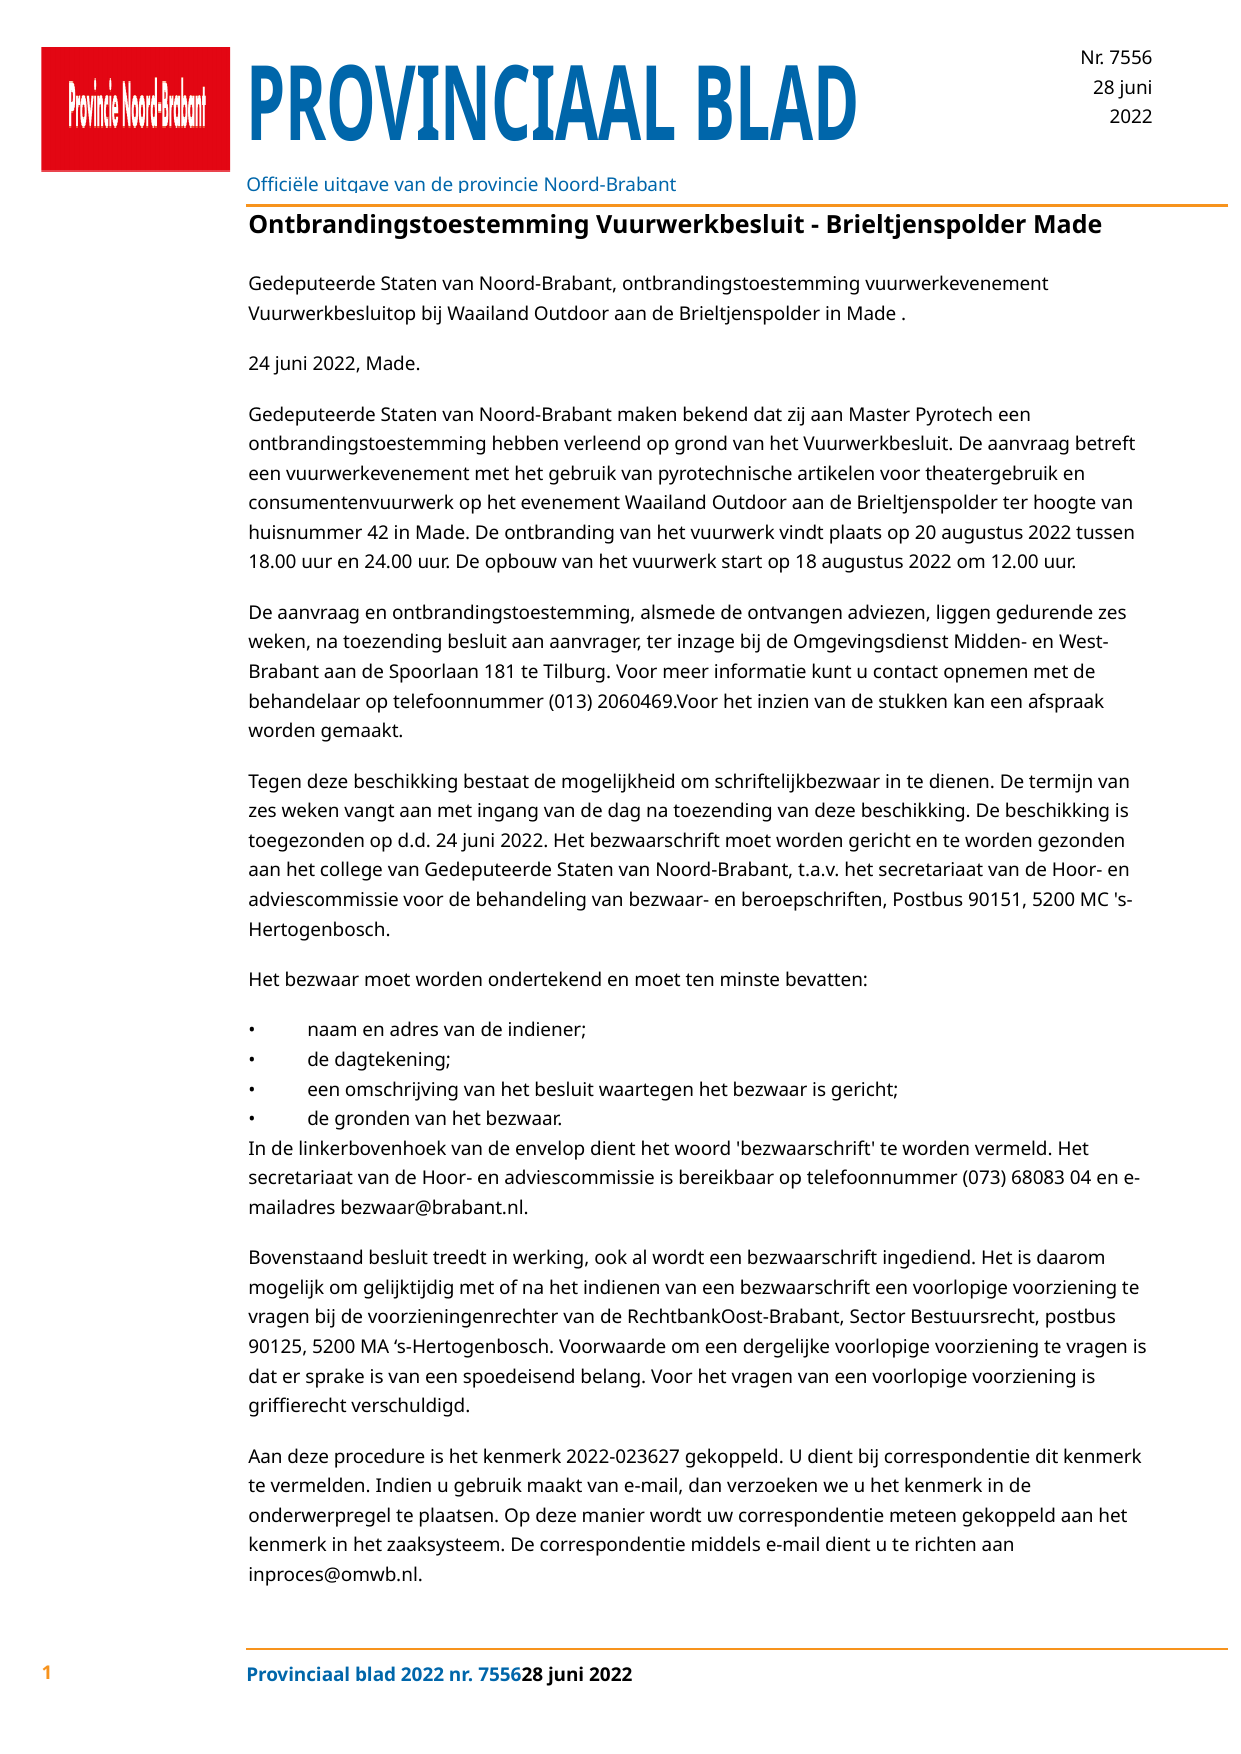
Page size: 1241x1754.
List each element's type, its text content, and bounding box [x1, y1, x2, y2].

text Het bezwaar moet worden ondertekend en moet ten minste bevatten: [248, 966, 1152, 992]
text Aan deze procedure is het kenmerk 2022-023627 gekoppeld. U dient bij correspondentie dit kenmerk te vermelden. Indien u gebruik maakt van e-mail, dan verzoeken we u het kenmerk in de onderwerpregel te plaatsen. Op deze manier wordt uw correspondentie meteen gekoppeld aan het kenmerk in het zaaksysteem. De correspondentie middels e-mail dient u te richten aan inproces@omwb.nl. [248, 1443, 1152, 1587]
picture [41, 47, 231, 172]
text 24 juni 2022, Made. [248, 350, 1152, 376]
list de gronden van het bezwaar. [248, 1105, 1152, 1131]
text Tegen deze beschikking bestaat de mogelijkheid om schriftelijkbezwaar in te dienen. De termijn van zes weken vangt aan met ingang van de dag na toezending van deze beschikking. De beschikking is toegezonden op d.d. 24 juni 2022. Het bezwaarschrift moet worden gericht en te worden gezonden aan het college van Gedeputeerde Staten van Noord-Brabant, t.a.v. het secretariaat van de Hoor- en adviescommissie voor de behandeling van bezwaar- en beroepschriften, Postbus 90151, 5200 MC 's-Hertogenbosch. [248, 768, 1152, 941]
text In de linkerbovenhoek van de envelop dient het woord 'bezwaarschrift' te worden vermeld. Het secretariaat van de Hoor- en adviescommissie is bereikbaar op telefoonnummer (073) 68083 04 en e-mailadres bezwaar@brabant.nl. [248, 1135, 1152, 1220]
text De aanvraag en ontbrandingstoestemming, alsmede de ontvangen adviezen, liggen gedurende zes weken, na toezending besluit aan aanvrager, ter inzage bij de Omgevingsdienst Midden- en West-Brabant aan de Spoorlaan 181 te Tilburg. Voor meer informatie kunt u contact opnemen met de behandelaar op telefoonnummer (013) 2060469.Voor het inzien van de stukken kan een afspraak worden gemaakt. [248, 599, 1152, 743]
text Bovenstaand besluit treedt in werking, ook al wordt een bezwaarschrift ingediend. Het is daarom mogelijk om gelijktijdig met of na het indienen van een bezwaarschrift een voorlopige voorziening te vragen bij de voorzieningenrechter van de RechtbankOost-Brabant, Sector Bestuursrecht, postbus 90125, 5200 MA ‘s-Hertogenbosch. Voorwaarde om een dergelijke voorlopige voorziening te vragen is dat er sprake is van een spoedeisend belang. Voor het vragen van een voorlopige voorziening is griffierecht verschuldigd. [248, 1244, 1152, 1418]
list een omschrijving van het besluit waartegen het bezwaar is gericht; [248, 1076, 1152, 1101]
text Gedeputeerde Staten van Noord-Brabant maken bekend dat zij aan Master Pyrotech een ontbrandingstoestemming hebben verleend op grond van het Vuurwerkbesluit. De aanvraag betreft een vuurwerkevenement met het gebruik van pyrotechnische artikelen voor theatergebruik en consumentenvuurwerk op het evenement Waailand Outdoor aan de Brieltjenspolder ter hoogte van huisnummer 42 in Made. De ontbranding van het vuurwerk vindt plaats op 20 augustus 2022 tussen 18.00 uur en 24.00 uur. De opbouw van het vuurwerk start op 18 augustus 2022 om 12.00 uur. [248, 401, 1152, 574]
list de dagtekening; [248, 1046, 1152, 1072]
text Gedeputeerde Staten van Noord-Brabant, ontbrandingstoestemming vuurwerkevenement Vuurwerkbesluitop bij Waailand Outdoor aan de Brieltjenspolder in Made . [248, 270, 1152, 326]
text Ontbrandingstoestemming Vuurwerkbesluit - Brieltjenspolder Made [248, 207, 1152, 241]
list naam en adres van de indiener; [248, 1017, 1152, 1042]
